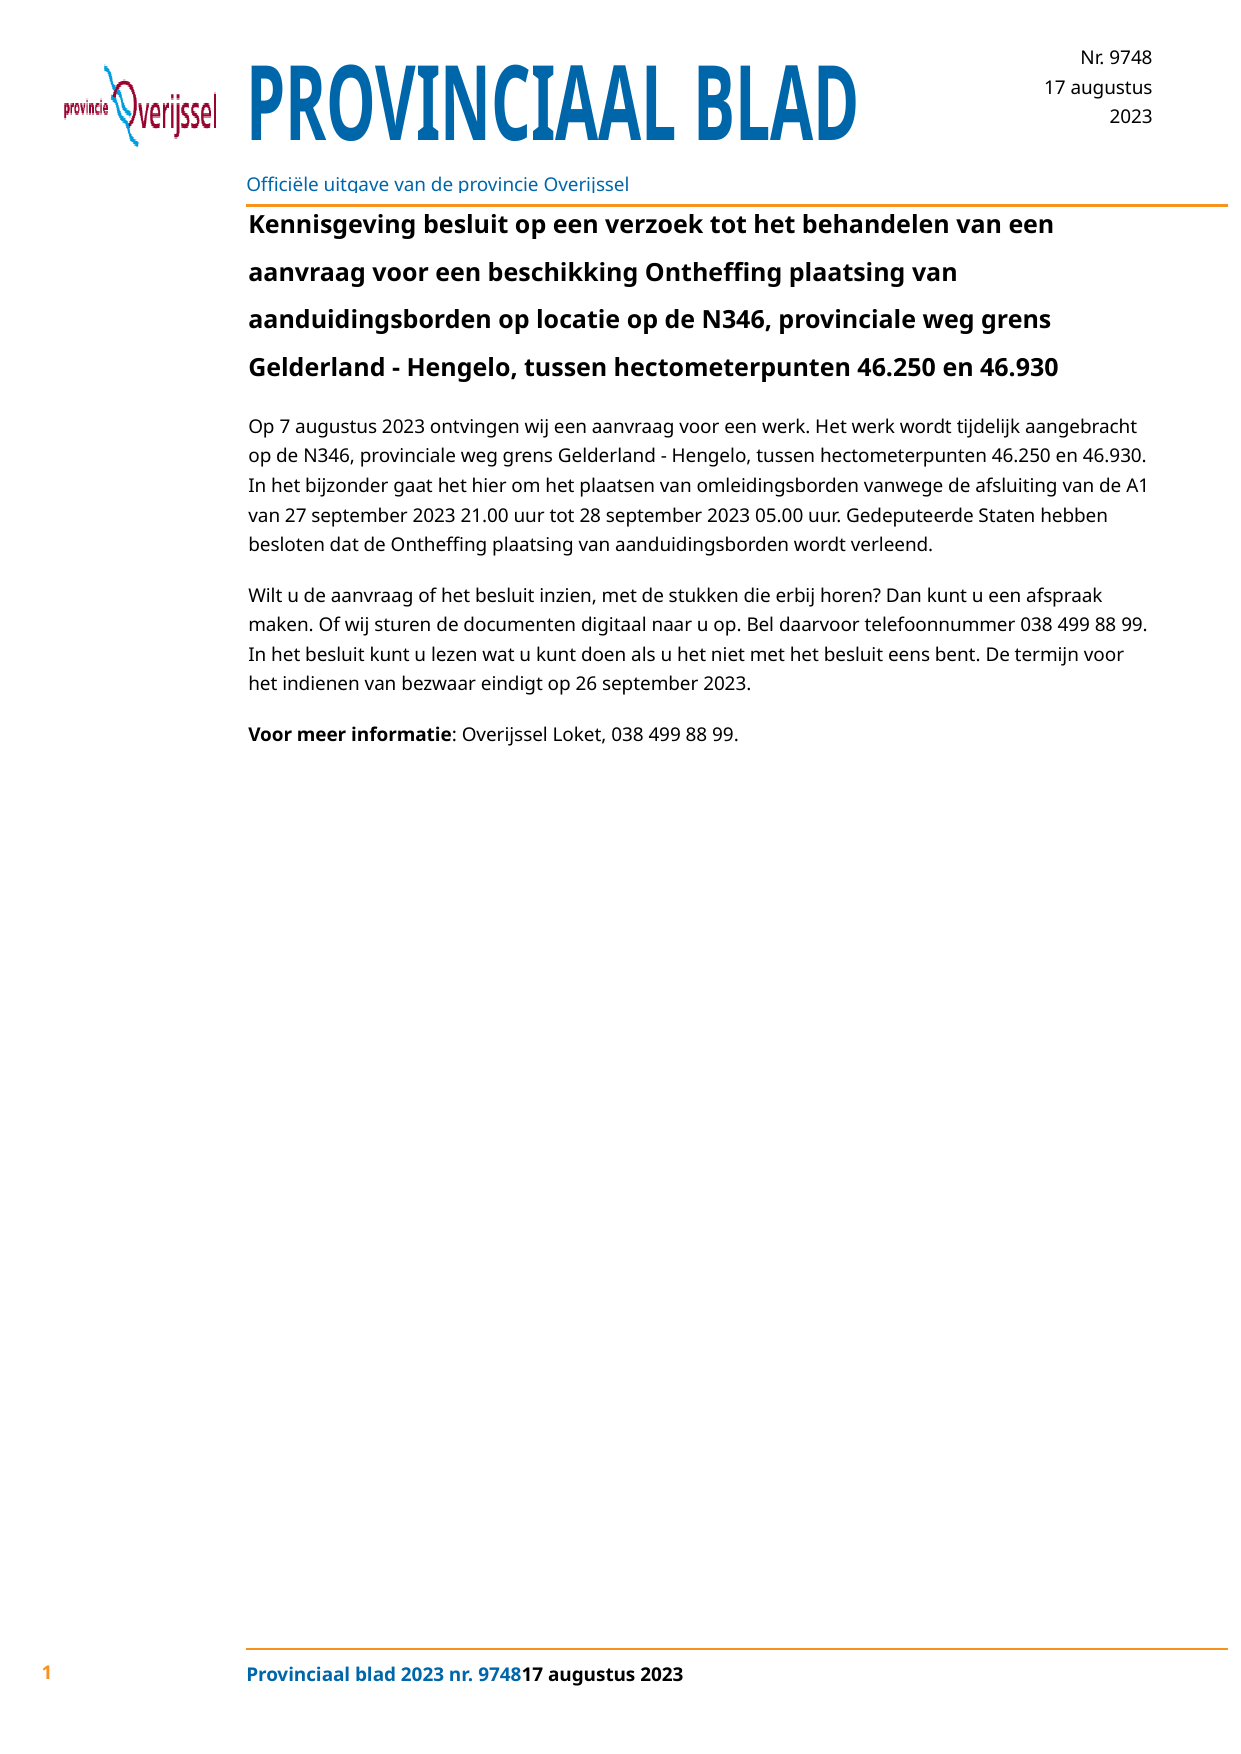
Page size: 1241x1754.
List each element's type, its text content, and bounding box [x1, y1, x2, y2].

text Kennisgeving besluit op een verzoek tot het behandelen van een aanvraag voor een beschikking Ontheffing plaatsing van aanduidingsborden op locatie op de N346, provinciale weg grens Gelderland - Hengelo, tussen hectometerpunten 46.250 en 46.930 [248, 207, 1152, 384]
text Op 7 augustus 2023 ontvingen wij een aanvraag voor een werk. Het werk wordt tijdelijk aangebracht op de N346, provinciale weg grens Gelderland - Hengelo, tussen hectometerpunten 46.250 en 46.930. In het bijzonder gaat het hier om het plaatsen van omleidingsborden vanwege de afsluiting van de A1 van 27 september 2023 21.00 uur tot 28 september 2023 05.00 uur. Gedeputeerde Staten hebben besloten dat de Ontheffing plaatsing van aanduidingsborden wordt verleend. [248, 413, 1152, 557]
text Voor meer informatie: Overijssel Loket, 038 499 88 99. [248, 721, 1152, 747]
text Wilt u de aanvraag of het besluit inzien, met de stukken die erbij horen? Dan kunt u een afspraak maken. Of wij sturen de documenten digitaal naar u op. Bel daarvoor telefoonnummer 038 499 88 99. In het besluit kunt u lezen wat u kunt doen als u het niet met het besluit eens bent. De termijn voor het indienen van bezwaar eindigt op 26 september 2023. [248, 582, 1152, 696]
picture [41, 47, 231, 172]
